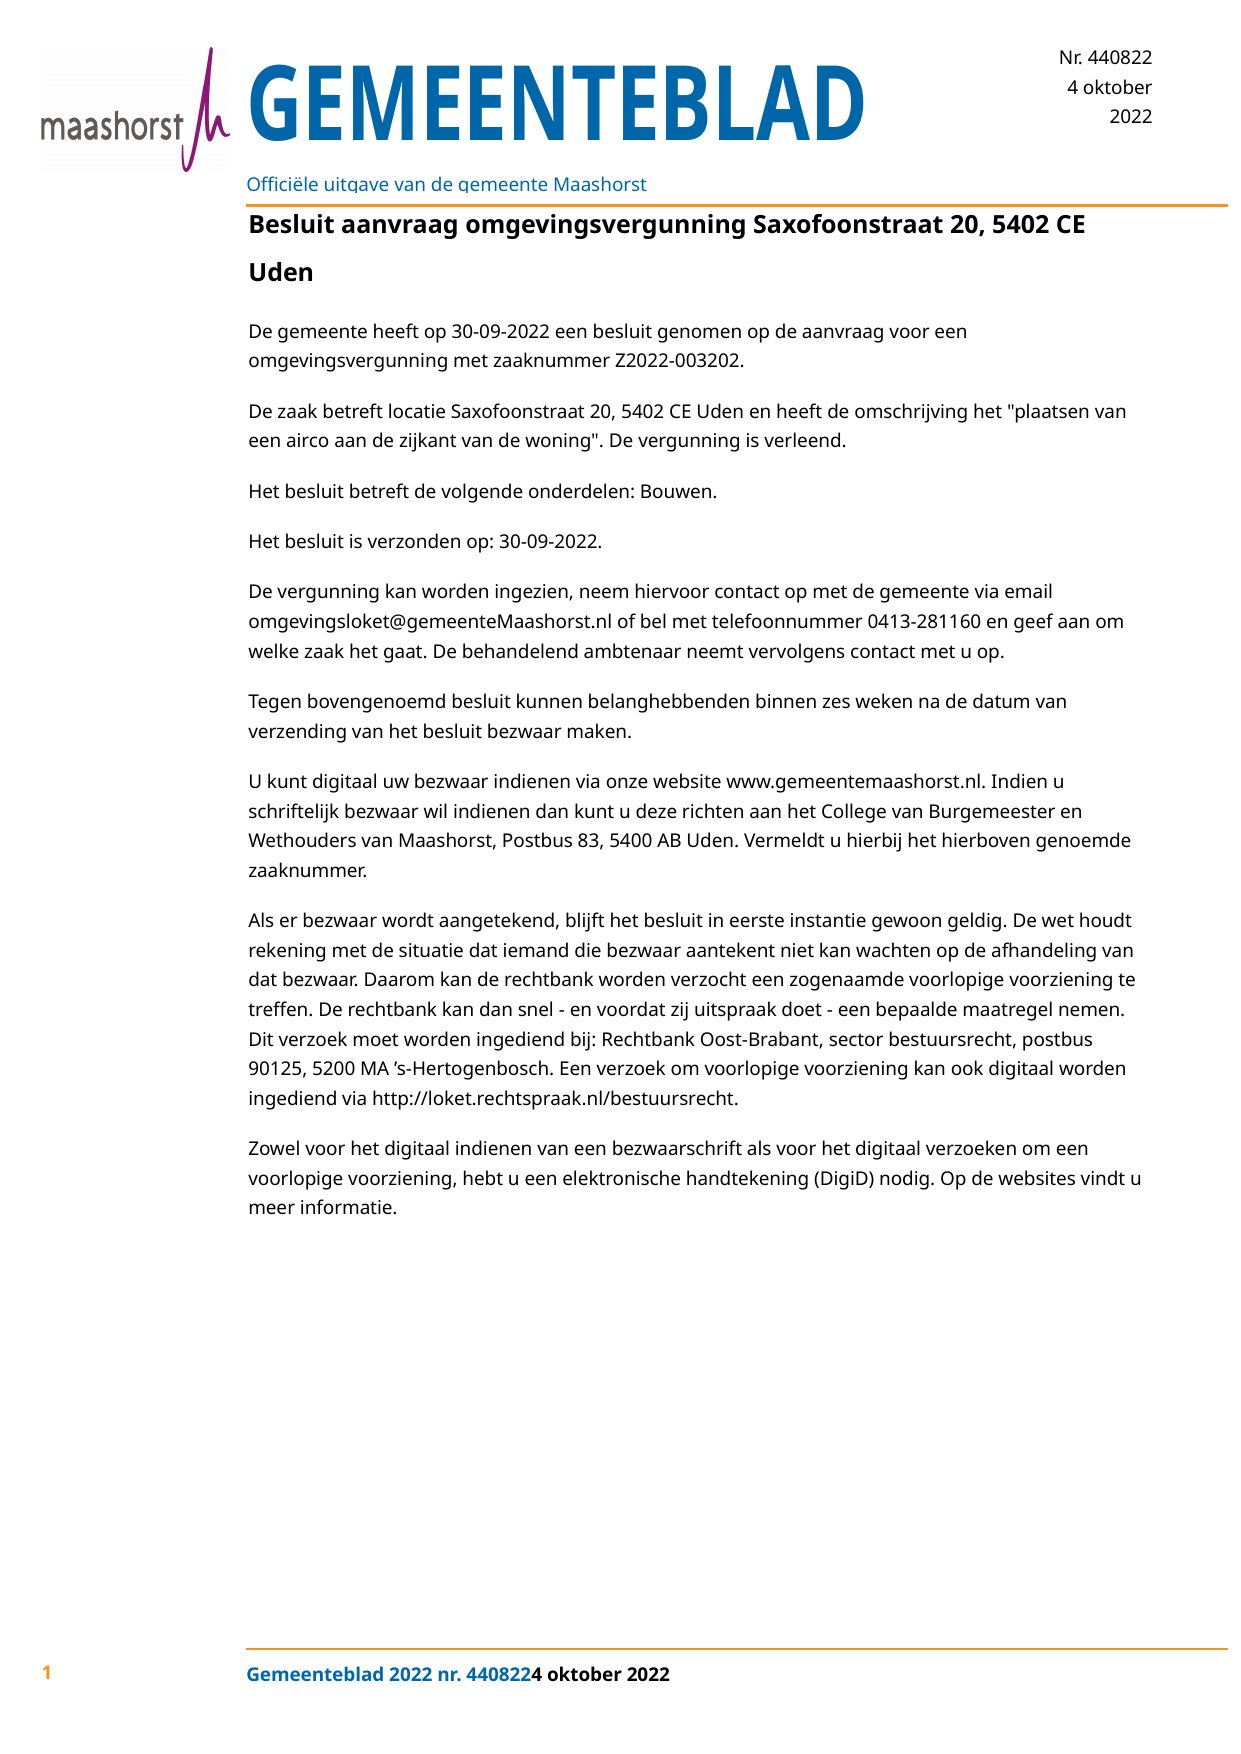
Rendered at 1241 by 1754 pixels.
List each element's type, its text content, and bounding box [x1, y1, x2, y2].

text Als er bezwaar wordt aangetekend, blijft het besluit in eerste instantie gewoon geldig. De wet houdt rekening met de situatie dat iemand die bezwaar aantekent niet kan wachten op de afhandeling van dat bezwaar. Daarom kan de rechtbank worden verzocht een zogenaamde voorlopige voorziening te treffen. De rechtbank kan dan snel - en voordat zij uitspraak doet - een bepaalde maatregel nemen. Dit verzoek moet worden ingediend bij: Rechtbank Oost-Brabant, sector bestuursrecht, postbus 90125, 5200 MA ’s-Hertogenbosch. Een verzoek om voorlopige voorziening kan ook digitaal worden ingediend via http://loket.rechtspraak.nl/bestuursrecht. [248, 907, 1152, 1111]
text Besluit aanvraag omgevingsvergunning Saxofoonstraat 20, 5402 CE Uden [248, 207, 1152, 288]
text U kunt digitaal uw bezwaar indienen via onze website www.gemeentemaashorst.nl. Indien u schriftelijk bezwaar wil indienen dan kunt u deze richten aan het College van Burgemeester en Wethouders van Maashorst, Postbus 83, 5400 AB Uden. Vermeldt u hierbij het hierboven genoemde zaaknummer. [248, 768, 1152, 883]
text De vergunning kan worden ingezien, neem hiervoor contact op met de gemeente via email omgevingsloket@gemeenteMaashorst.nl of bel met telefoonnummer 0413-281160 en geef aan om welke zaak het gaat. De behandelend ambtenaar neemt vervolgens contact met u op. [248, 579, 1152, 664]
text De zaak betreft locatie Saxofoonstraat 20, 5402 CE Uden en heeft de omschrijving het "plaatsen van een airco aan de zijkant van de woning". De vergunning is verleend. [248, 398, 1152, 453]
text Tegen bovengenoemd besluit kunnen belanghebbenden binnen zes weken na de datum van verzending van het besluit bezwaar maken. [248, 688, 1152, 744]
picture [41, 47, 231, 172]
text Het besluit is verzonden op: 30-09-2022. [248, 528, 1152, 554]
text Het besluit betreft de volgende onderdelen: Bouwen. [248, 478, 1152, 504]
text Zowel voor het digitaal indienen van een bezwaarschrift als voor het digitaal verzoeken om een voorlopige voorziening, hebt u een elektronische handtekening (DigiD) nodig. Op de websites vindt u meer informatie. [248, 1135, 1152, 1220]
text De gemeente heeft op 30-09-2022 een besluit genomen op de aanvraag voor een omgevingsvergunning met zaaknummer Z2022-003202. [248, 318, 1152, 373]
